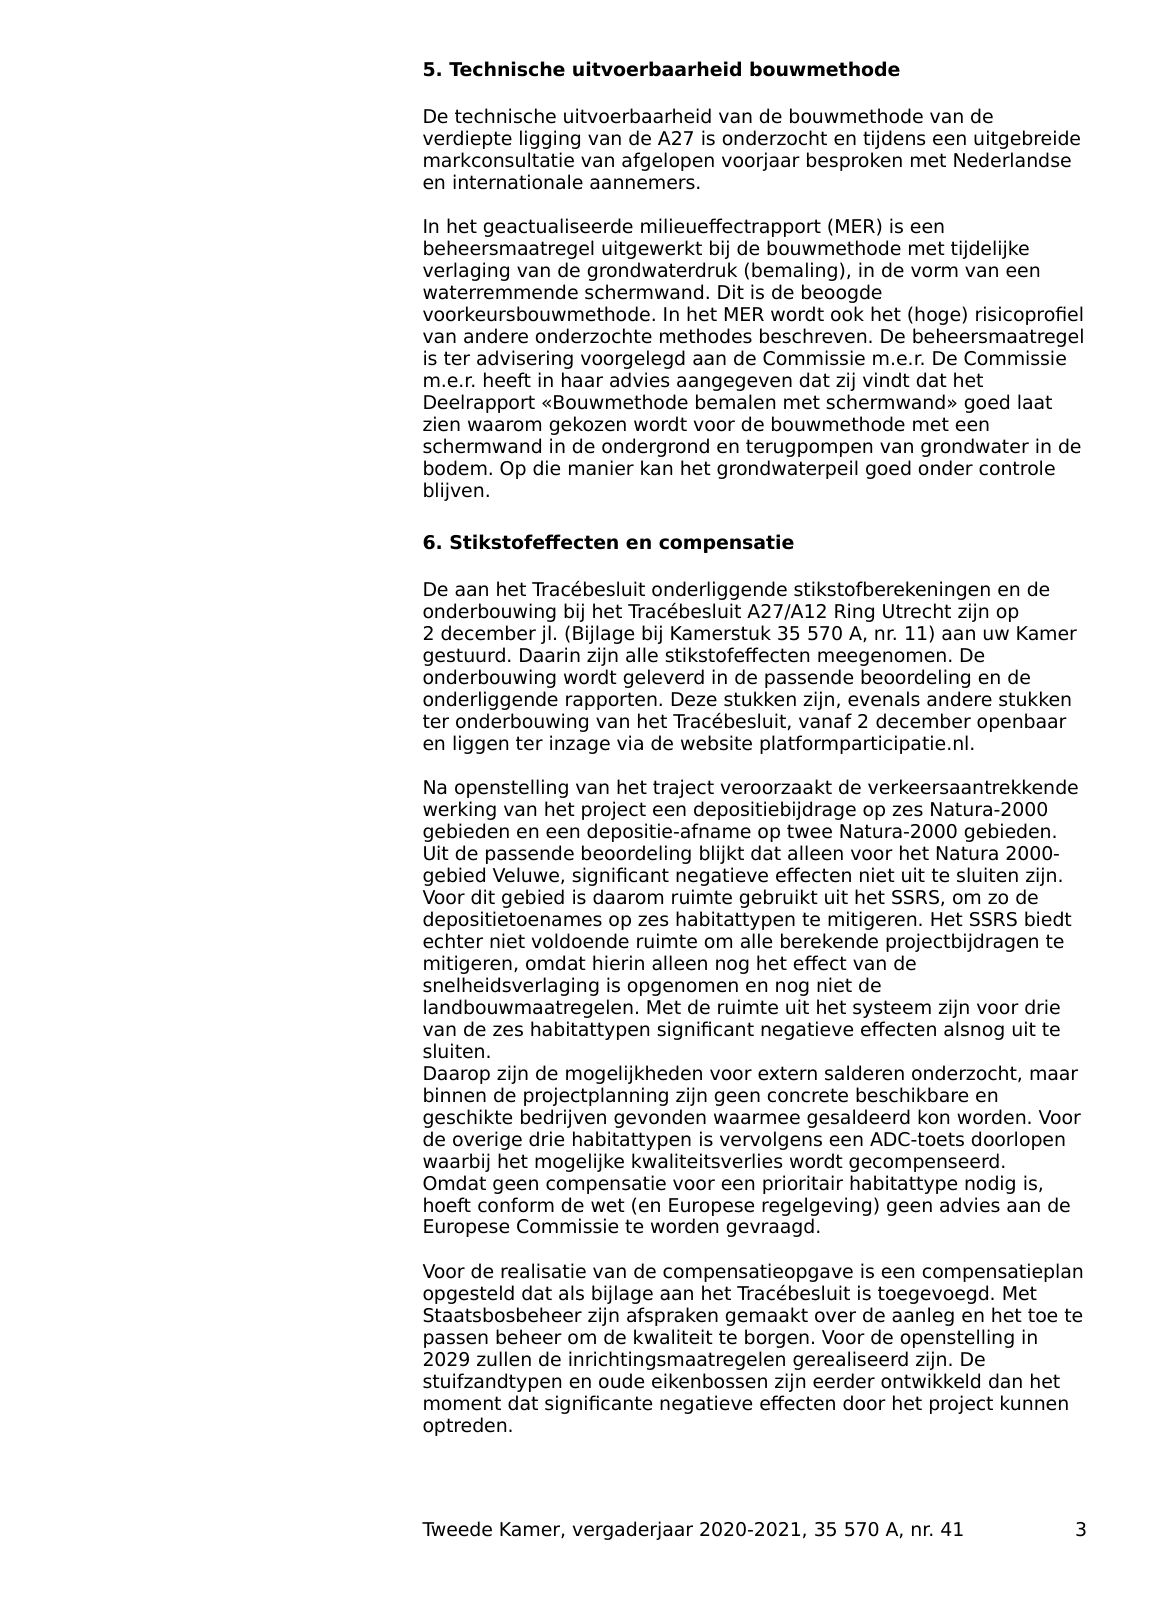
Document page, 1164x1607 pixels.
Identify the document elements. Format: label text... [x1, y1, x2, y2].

subtitle 6. Stikstofeffecten en compensatie [422, 532, 1087, 554]
text Daarop zijn de mogelijkheden voor extern salderen onderzocht, maar binnen de projectplanning zijn geen concrete beschikbare en geschikte bedrijven gevonden waarmee gesaldeerd kon worden. Voor de overige drie habitattypen is vervolgens een ADC-toets doorlopen waarbij het mogelijke kwaliteitsverlies wordt gecompenseerd. [422, 1063, 1087, 1172]
text Na openstelling van het traject veroorzaakt de verkeersaantrekkende werking van het project een depositiebijdrage op zes Natura-2000 gebieden en een depositie-afname op twee Natura-2000 gebieden. Uit de passende beoordeling blijkt dat alleen voor het Natura 2000-gebied Veluwe, significant negatieve effecten niet uit te sluiten zijn. Voor dit gebied is daarom ruimte gebruikt uit het SSRS, om zo de depositietoenames op zes habitattypen te mitigeren. Het SSRS biedt echter niet voldoende ruimte om alle berekende projectbijdragen te mitigeren, omdat hierin alleen nog het effect van de snelheidsverlaging is opgenomen en nog niet de landbouwmaatregelen. Met de ruimte uit het systeem zijn voor drie van de zes habitattypen significant negatieve effecten alsnog uit te sluiten. [422, 777, 1087, 1063]
text De technische uitvoerbaarheid van de bouwmethode van de verdiepte ligging van de A27 is onderzocht en tijdens een uitgebreide markconsultatie van afgelopen voorjaar besproken met Nederlandse en internationale aannemers. [422, 106, 1087, 194]
subtitle 5. Technische uitvoerbaarheid bouwmethode [422, 59, 1087, 81]
text De aan het Tracébesluit onderliggende stikstofberekeningen en de onderbouwing bij het Tracébesluit A27/A12 Ring Utrecht zijn op 2 december jl. (Bijlage bij Kamerstuk 35 570 A, nr. 11) aan uw Kamer gestuurd. Daarin zijn alle stikstofeffecten meegenomen. De onderbouwing wordt geleverd in de passende beoordeling en de onderliggende rapporten. Deze stukken zijn, evenals andere stukken ter onderbouwing van het Tracébesluit, vanaf 2 december openbaar en liggen ter inzage via de website platformparticipatie.nl. [422, 579, 1087, 755]
text Omdat geen compensatie voor een prioritair habitattype nodig is, hoeft conform de wet (en Europese regelgeving) geen advies aan de Europese Commissie te worden gevraagd. [422, 1172, 1087, 1238]
text In het geactualiseerde milieueffectrapport (MER) is een beheersmaatregel uitgewerkt bij de bouwmethode met tijdelijke verlaging van de grondwaterdruk (bemaling), in de vorm van een waterremmende schermwand. Dit is de beoogde voorkeursbouwmethode. In het MER wordt ook het (hoge) risicoprofiel van andere onderzochte methodes beschreven. De beheersmaatregel is ter advisering voorgelegd aan de Commissie m.e.r. De Commissie m.e.r. heeft in haar advies aangegeven dat zij vindt dat het Deelrapport «Bouwmethode bemalen met schermwand» goed laat zien waarom gekozen wordt voor de bouwmethode met een schermwand in de ondergrond en terugpompen van grondwater in de bodem. Op die manier kan het grondwaterpeil goed onder controle blijven. [422, 216, 1087, 502]
text Voor de realisatie van de compensatieopgave is een compensatieplan opgesteld dat als bijlage aan het Tracébesluit is toegevoegd. Met Staatsbosbeheer zijn afspraken gemaakt over de aanleg en het toe te passen beheer om de kwaliteit te borgen. Voor de openstelling in 2029 zullen de inrichtingsmaatregelen gerealiseerd zijn. De stuifzandtypen en oude eikenbossen zijn eerder ontwikkeld dan het moment dat significante negatieve effecten door het project kunnen optreden. [422, 1261, 1087, 1436]
